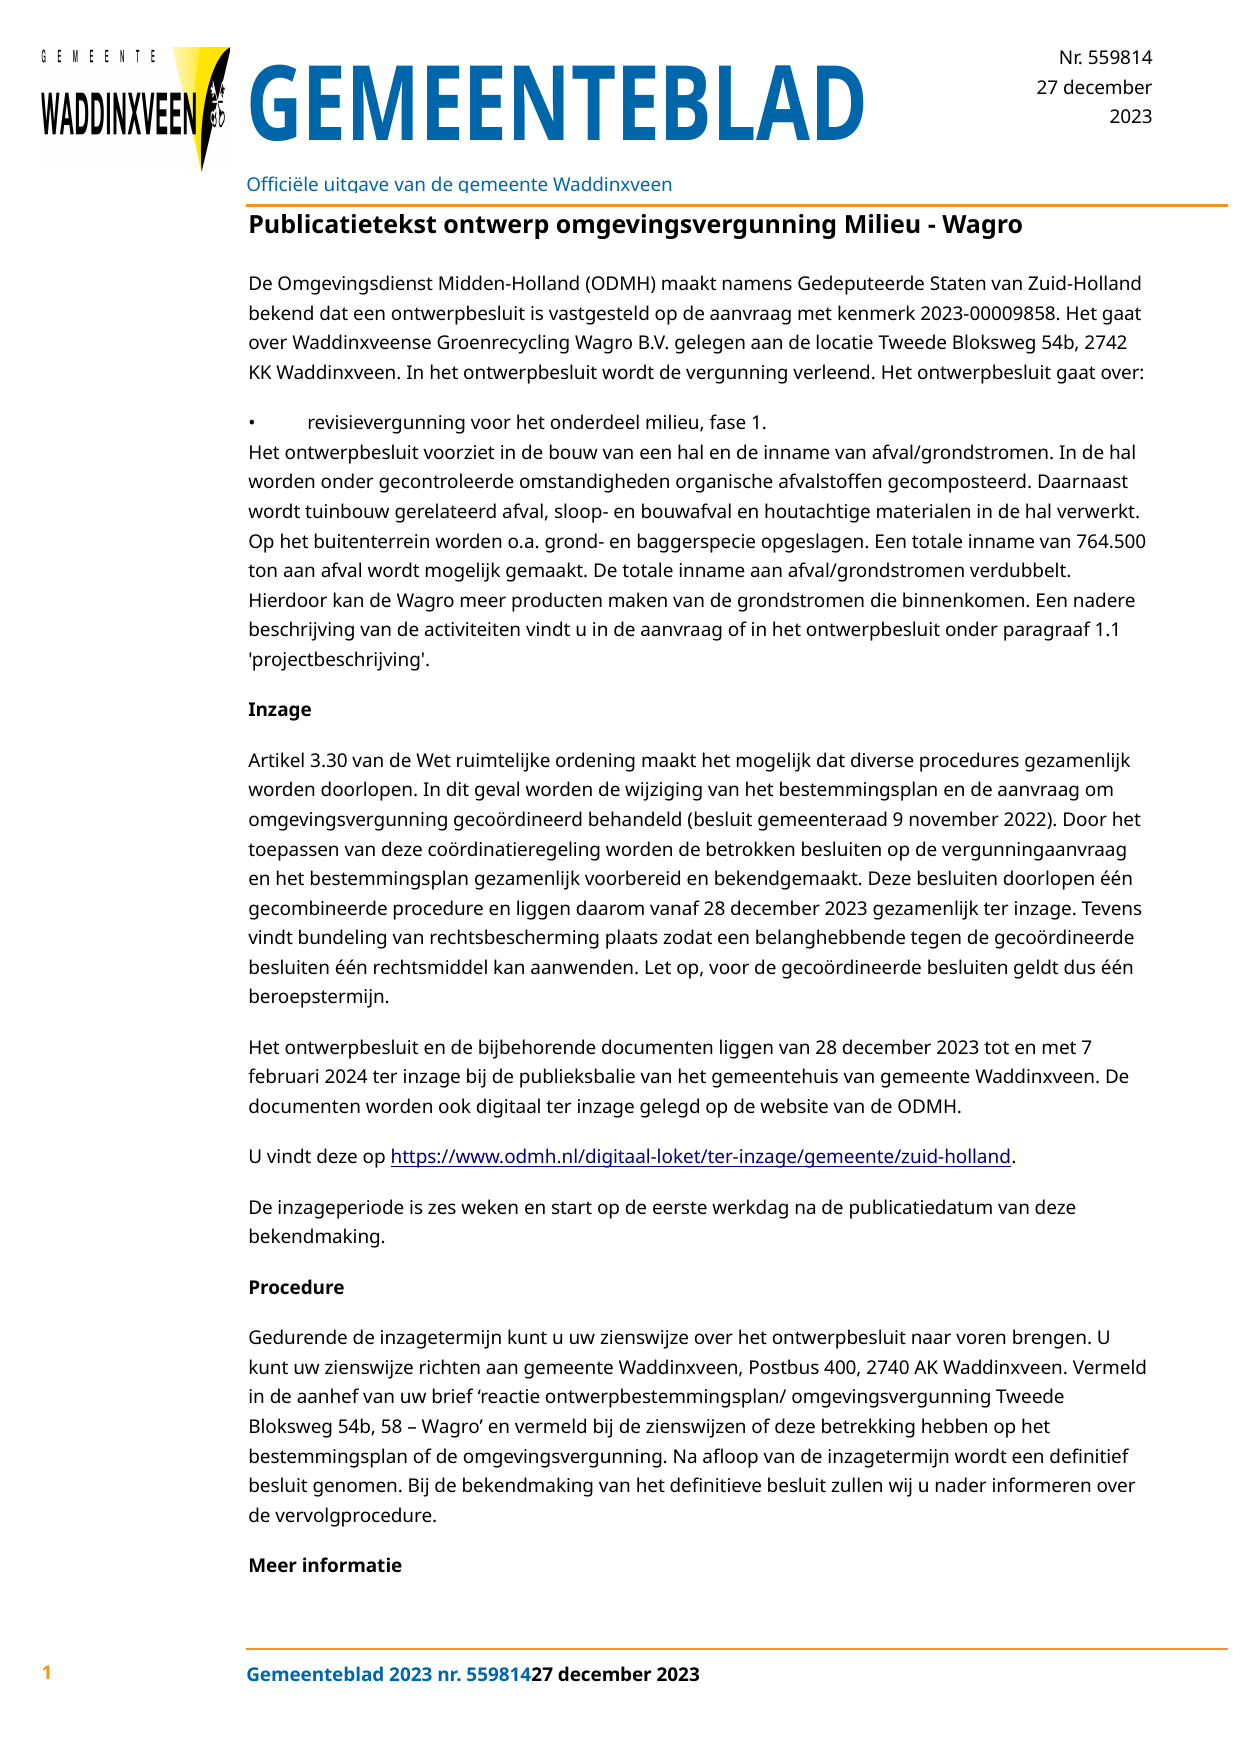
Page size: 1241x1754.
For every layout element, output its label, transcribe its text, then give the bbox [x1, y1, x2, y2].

text Publicatietekst ontwerp omgevingsvergunning Milieu - Wagro [248, 207, 1152, 241]
text Artikel 3.30 van de Wet ruimtelijke ordening maakt het mogelijk dat diverse procedures gezamenlijk worden doorlopen. In dit geval worden de wijziging van het bestemmingsplan en de aanvraag om omgevingsvergunning gecoördineerd behandeld (besluit gemeenteraad 9 november 2022). Door het toepassen van deze coördinatieregeling worden de betrokken besluiten op de vergunningaanvraag en het bestemmingsplan gezamenlijk voorbereid en bekendgemaakt. Deze besluiten doorlopen één gecombineerde procedure en liggen daarom vanaf 28 december 2023 gezamenlijk ter inzage. Tevens vindt bundeling van rechtsbescherming plaats zodat een belanghebbende tegen de gecoördineerde besluiten één rechtsmiddel kan aanwenden. Let op, voor de gecoördineerde besluiten geldt dus één beroepstermijn. [248, 747, 1152, 1009]
text Gedurende de inzagetermijn kunt u uw zienswijze over het ontwerpbesluit naar voren brengen. U kunt uw zienswijze richten aan gemeente Waddinxveen, Postbus 400, 2740 AK Waddinxveen. Vermeld in de aanhef van uw brief ‘reactie ontwerpbestemmingsplan/ omgevingsvergunning Tweede Bloksweg 54b, 58 – Wagro’ en vermeld bij de zienswijzen of deze betrekking hebben op het bestemmingsplan of de omgevingsvergunning. Na afloop van de inzagetermijn wordt een definitief besluit genomen. Bij de bekendmaking van het definitieve besluit zullen wij u nader informeren over de vervolgprocedure. [248, 1324, 1152, 1528]
text Procedure [248, 1274, 1152, 1300]
text Inzage [248, 697, 1152, 722]
text U vindt deze op https://www.odmh.nl/digitaal-loket/ter-inzage/gemeente/zuid-holland. [248, 1144, 1152, 1169]
text De Omgevingsdienst Midden-Holland (ODMH) maakt namens Gedeputeerde Staten van Zuid-Holland bekend dat een ontwerpbesluit is vastgesteld op de aanvraag met kenmerk 2023-00009858. Het gaat over Waddinxveense Groenrecycling Wagro B.V. gelegen aan de locatie Tweede Bloksweg 54b, 2742 KK Waddinxveen. In het ontwerpbesluit wordt de vergunning verleend. Het ontwerpbesluit gaat over: [248, 270, 1152, 385]
text Meer informatie [248, 1552, 1152, 1578]
picture [41, 47, 231, 172]
list revisievergunning voor het onderdeel milieu, fase 1. [248, 409, 1152, 435]
text Het ontwerpbesluit en de bijbehorende documenten liggen van 28 december 2023 tot en met 7 februari 2024 ter inzage bij de publieksbalie van het gemeentehuis van gemeente Waddinxveen. De documenten worden ook digitaal ter inzage gelegd op de website van de ODMH. [248, 1034, 1152, 1119]
text Het ontwerpbesluit voorziet in de bouw van een hal en de inname van afval/grondstromen. In de hal worden onder gecontroleerde omstandigheden organische afvalstoffen gecomposteerd. Daarnaast wordt tuinbouw gerelateerd afval, sloop- en bouwafval en houtachtige materialen in de hal verwerkt. Op het buitenterrein worden o.a. grond- en baggerspecie opgeslagen. Een totale inname van 764.500 ton aan afval wordt mogelijk gemaakt. De totale inname aan afval/grondstromen verdubbelt. Hierdoor kan de Wagro meer producten maken van de grondstromen die binnenkomen. Een nadere beschrijving van de activiteiten vindt u in de aanvraag of in het ontwerpbesluit onder paragraaf 1.1 'projectbeschrijving'. [248, 439, 1152, 672]
text De inzageperiode is zes weken en start op de eerste werkdag na de publicatiedatum van deze bekendmaking. [248, 1194, 1152, 1249]
